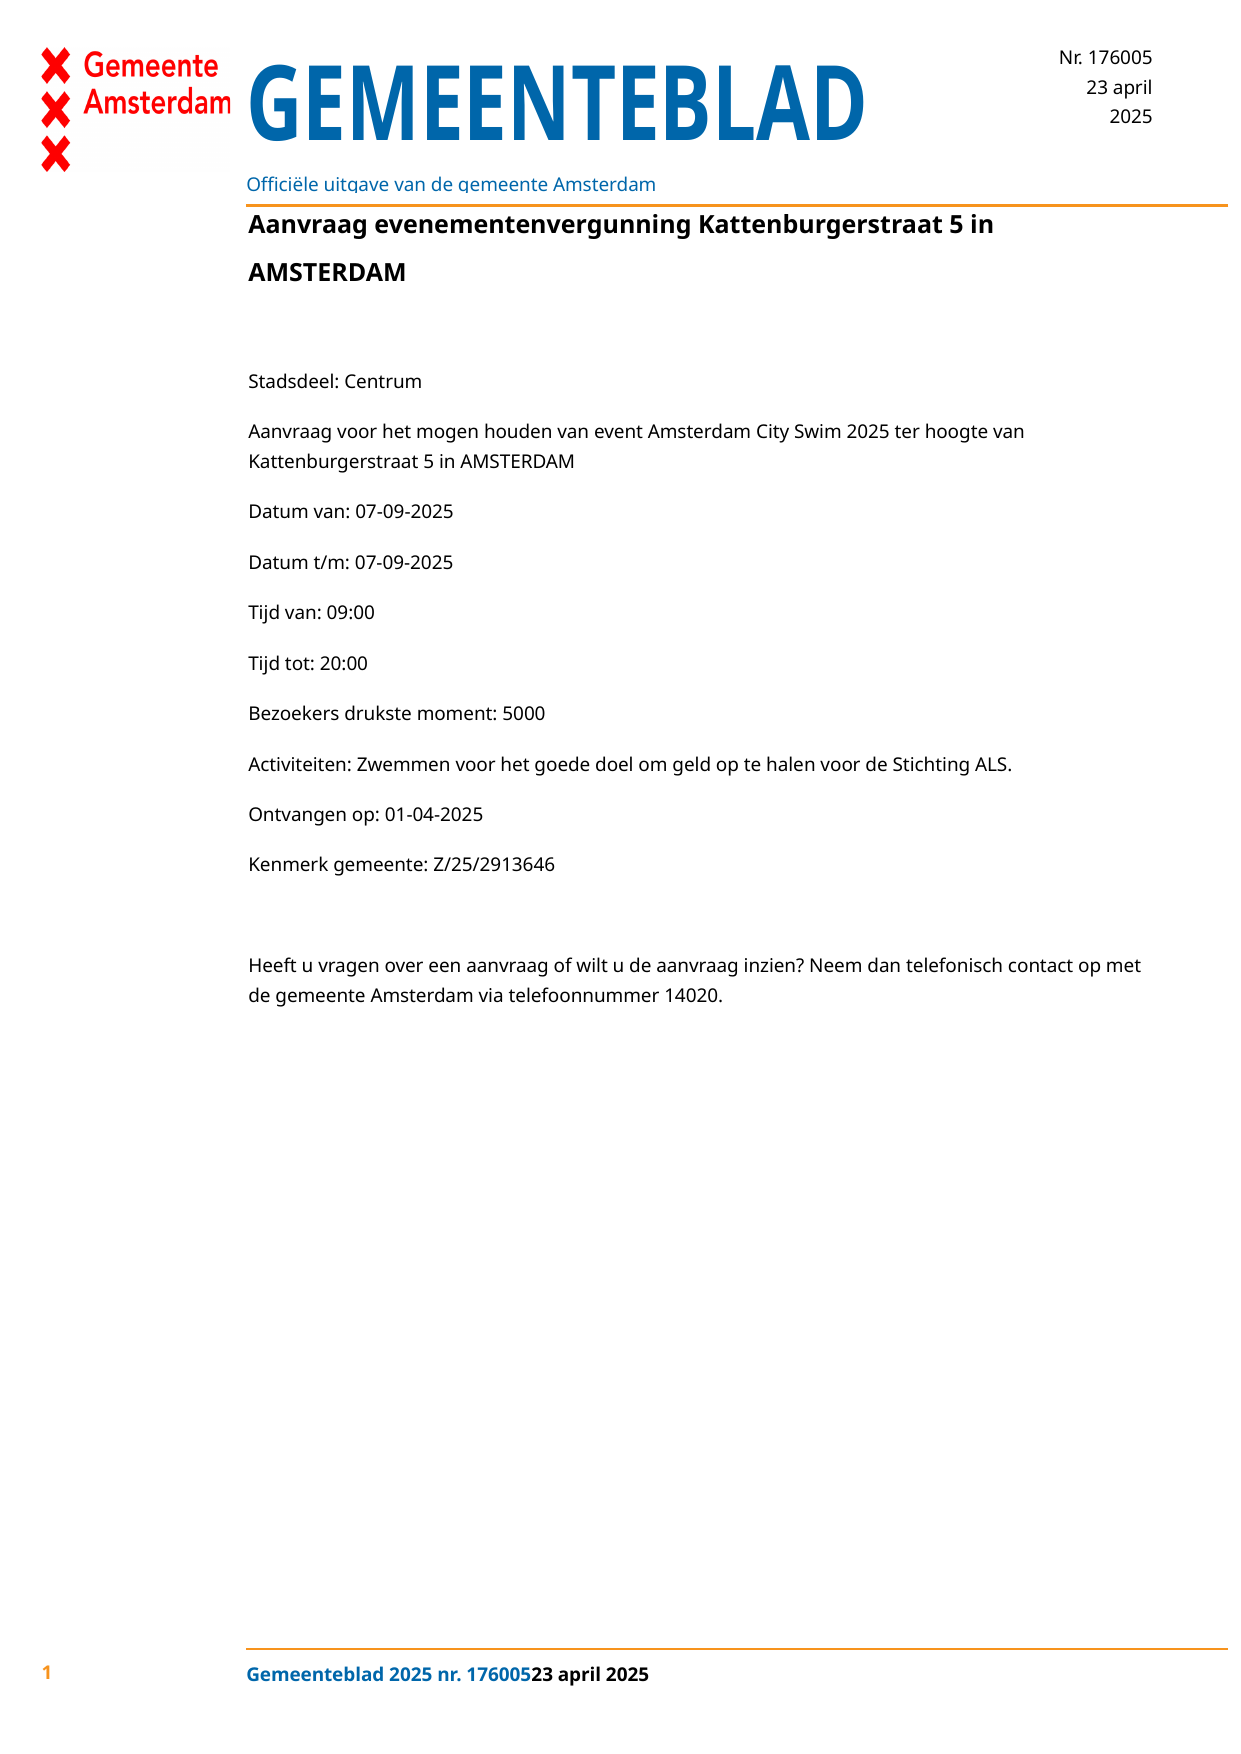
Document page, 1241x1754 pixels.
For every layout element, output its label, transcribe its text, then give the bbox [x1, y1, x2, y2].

text Aanvraag voor het mogen houden van event Amsterdam City Swim 2025 ter hoogte van Kattenburgerstraat 5 in AMSTERDAM [248, 419, 1152, 474]
text Datum van: 07-09-2025 [248, 499, 1152, 524]
picture [41, 47, 231, 172]
text Kenmerk gemeente: Z/25/2913646 [248, 852, 1152, 877]
text Ontvangen op: 01-04-2025 [248, 801, 1152, 827]
text Stadsdeel: Centrum [248, 368, 1152, 394]
text Tijd van: 09:00 [248, 599, 1152, 625]
text Aanvraag evenementenvergunning Kattenburgerstraat 5 in AMSTERDAM [248, 207, 1152, 288]
text Tijd tot: 20:00 [248, 650, 1152, 676]
text Heeft u vragen over een aanvraag of wilt u de aanvraag inzien? Neem dan telefonisch contact op met de gemeente Amsterdam via telefoonnummer 14020. [248, 952, 1152, 1008]
text Activiteiten: Zwemmen voor het goede doel om geld op te halen voor de Stichting ALS. [248, 751, 1152, 777]
text Bezoekers drukste moment: 5000 [248, 700, 1152, 726]
text Datum t/m: 07-09-2025 [248, 549, 1152, 575]
